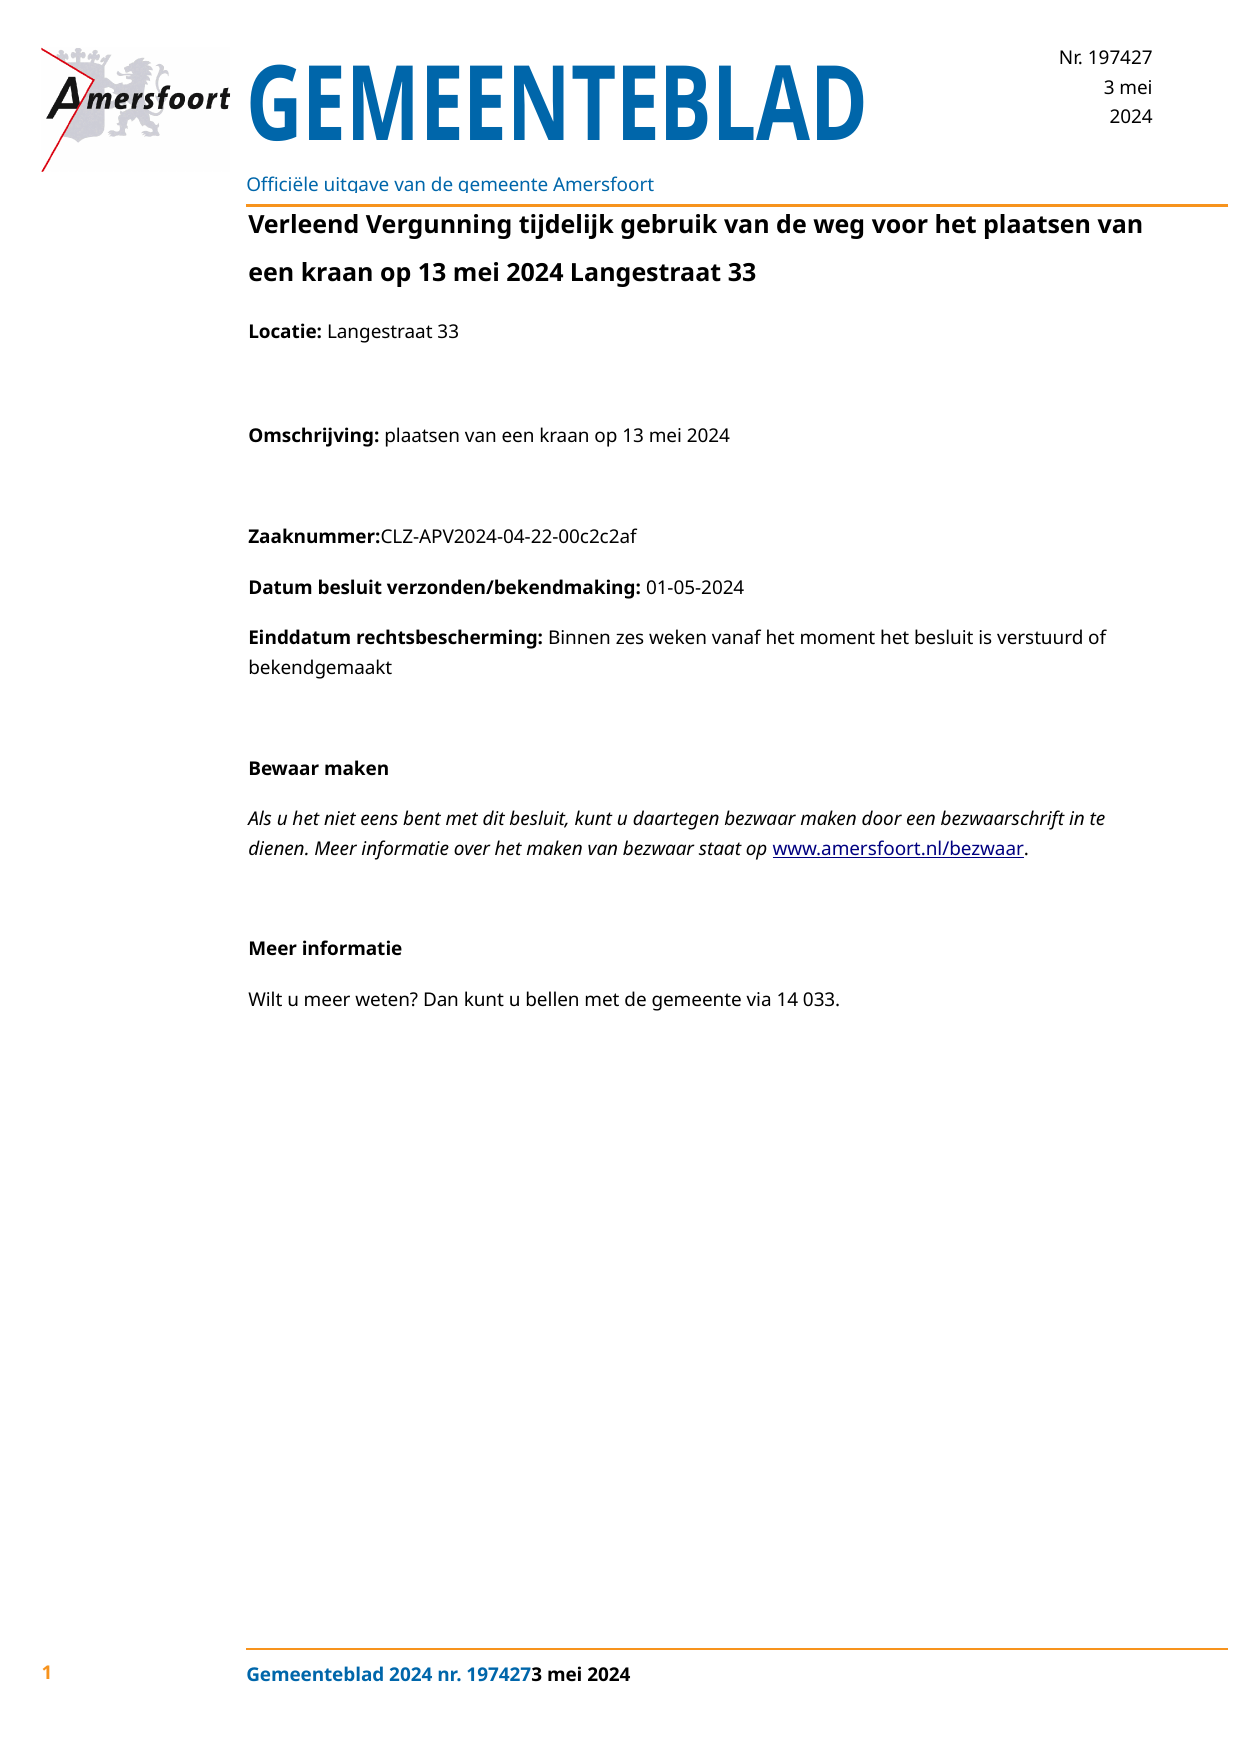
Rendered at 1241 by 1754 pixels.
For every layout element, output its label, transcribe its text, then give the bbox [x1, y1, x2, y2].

text Als u het niet eens bent met dit besluit, kunt u daartegen bezwaar maken door een bezwaarschrift in te dienen. Meer informatie over het maken van bezwaar staat op www.amersfoort.nl/bezwaar. [248, 805, 1152, 861]
text Einddatum rechtsbescherming: Binnen zes weken vanaf het moment het besluit is verstuurd of bekendgemaakt [248, 624, 1152, 680]
text Locatie: Langestraat 33 [248, 318, 1152, 344]
text Datum besluit verzonden/bekendmaking: 01-05-2024 [248, 574, 1152, 600]
text Meer informatie [248, 936, 1152, 961]
text Verleend Vergunning tijdelijk gebruik van de weg voor het plaatsen van een kraan op 13 mei 2024 Langestraat 33 [248, 207, 1152, 288]
text Wilt u meer weten? Dan kunt u bellen met de gemeente via 14 033. [248, 986, 1152, 1012]
picture [41, 47, 231, 172]
text Bewaar maken [248, 755, 1152, 781]
text Zaaknummer:CLZ-APV2024-04-22-00c2c2af [248, 523, 1152, 549]
text ﻿Omschrijving: plaatsen van een kraan op 13 mei 2024 [248, 419, 1152, 448]
